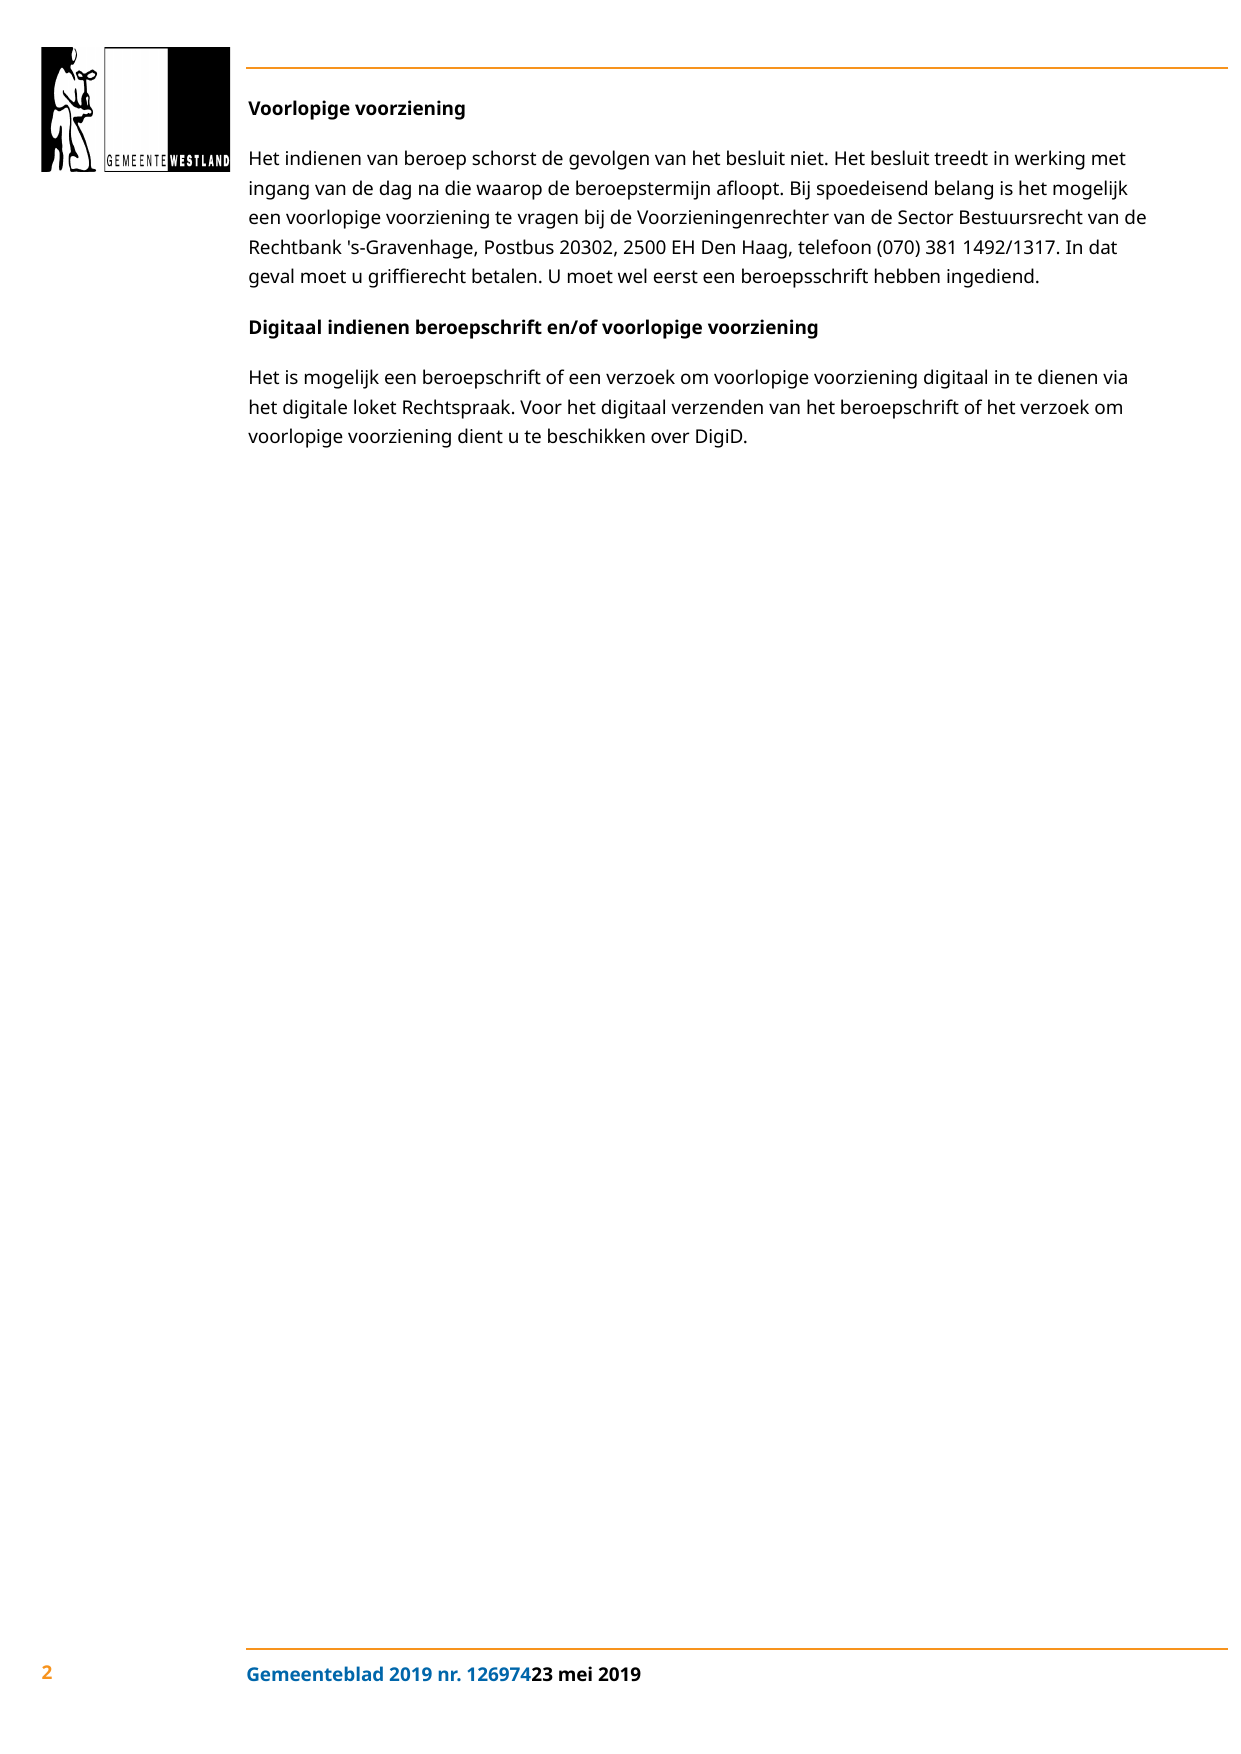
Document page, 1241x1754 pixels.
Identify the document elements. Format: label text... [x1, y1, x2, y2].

text Het is mogelijk een beroepschrift of een verzoek om voorlopige voorziening digitaal in te dienen via het digitale loket Rechtspraak. Voor het digitaal verzenden van het beroepschrift of het verzoek om voorlopige voorziening dient u te beschikken over DigiD. [248, 364, 1152, 449]
text Het indienen van beroep schorst de gevolgen van het besluit niet. Het besluit treedt in werking met ingang van de dag na die waarop de beroepstermijn afloopt. Bij spoedeisend belang is het mogelijk een voorlopige voorziening te vragen bij de Voorzieningenrechter van de Sector Bestuursrecht van de Rechtbank 's-Gravenhage, Postbus 20302, 2500 EH Den Haag, telefoon (070) 381 1492/1317. In dat geval moet u griffierecht betalen. U moet wel eerst een beroepsschrift hebben ingediend. [248, 145, 1152, 289]
text Voorlopige voorziening [248, 95, 1152, 121]
text Digitaal indienen beroepschrift en/of voorlopige voorziening [248, 314, 1152, 340]
picture [41, 47, 231, 172]
